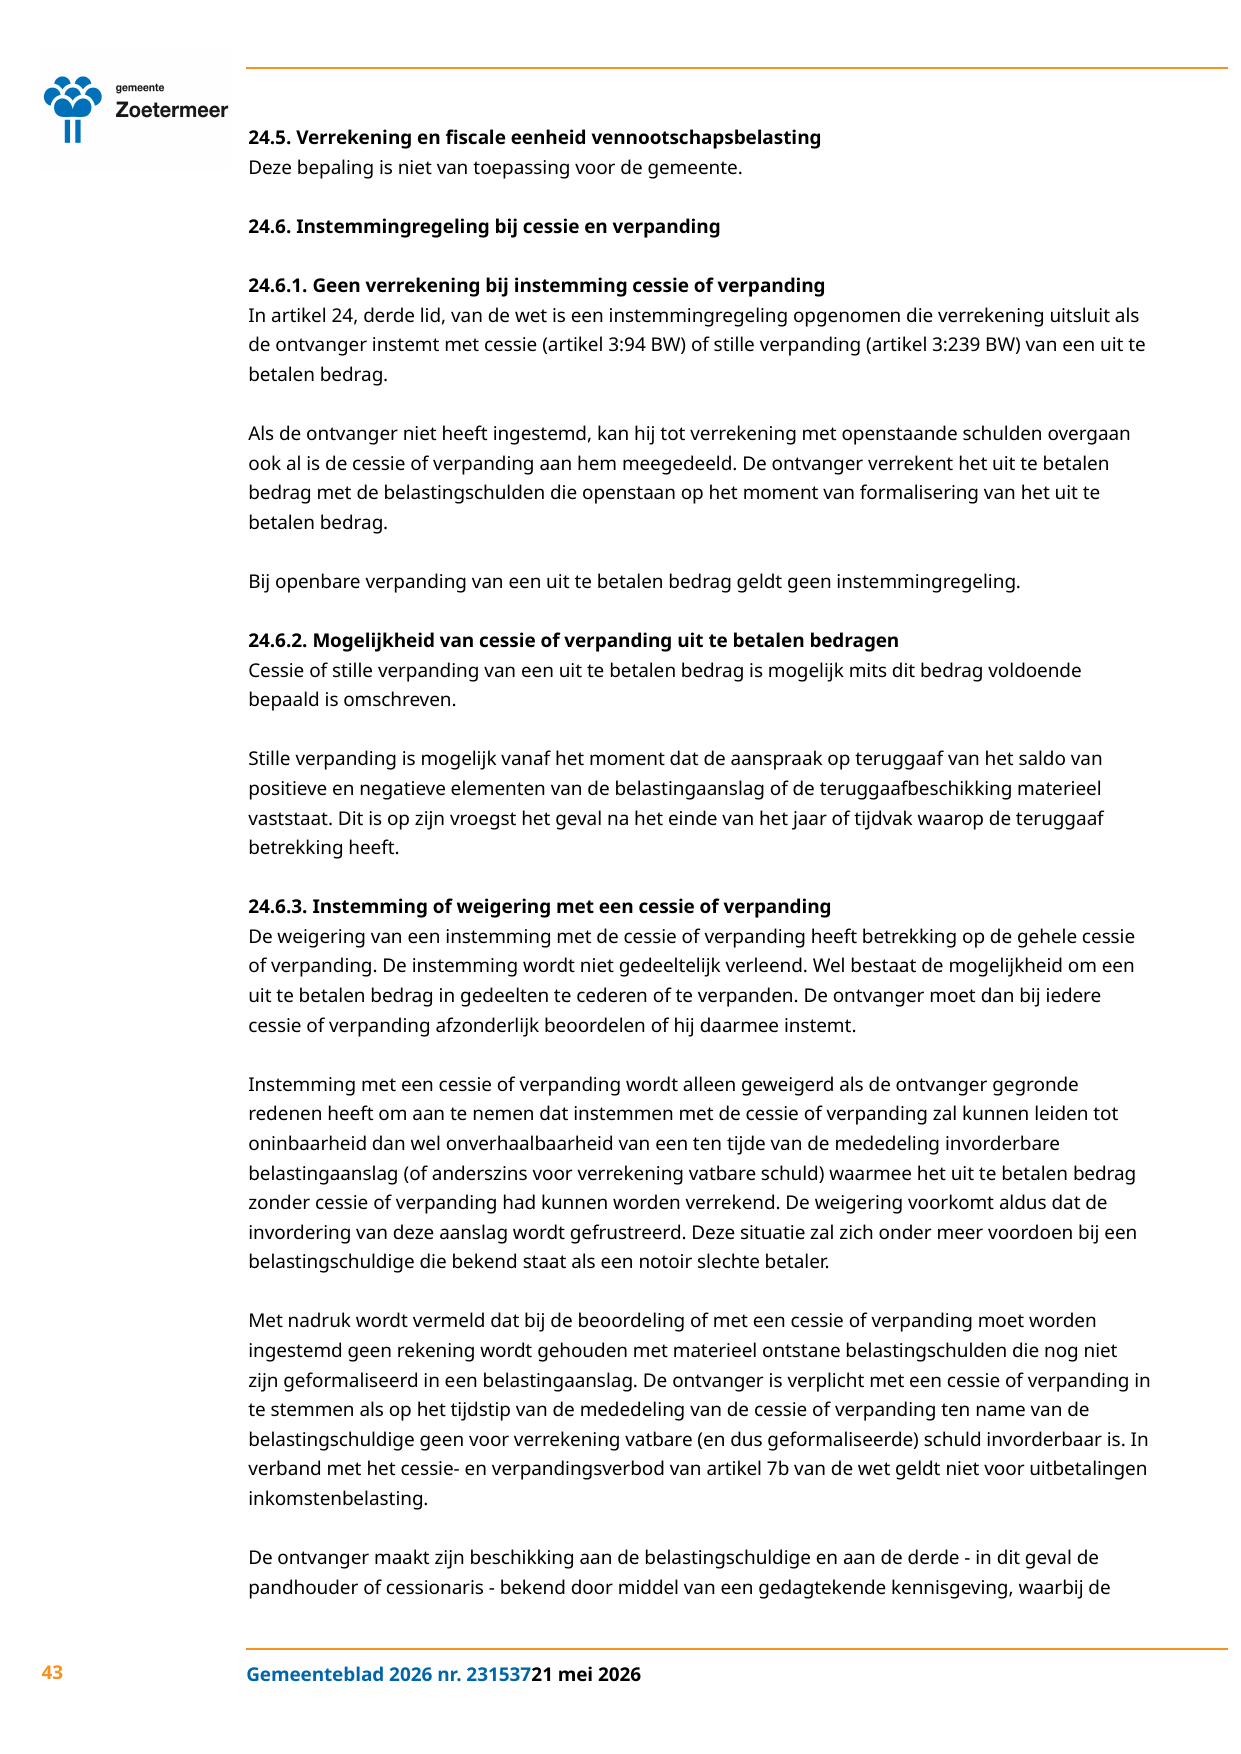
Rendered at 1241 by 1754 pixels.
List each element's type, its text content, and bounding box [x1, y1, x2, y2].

text 24.5. Verrekening en fiscale eenheid vennootschapsbelasting [248, 124, 1152, 150]
text De ontvanger maakt zijn beschikking aan de belastingschuldige en aan de derde - in dit geval de pandhouder of cessionaris - bekend door middel van een gedagtekende kennisgeving, waarbij de [248, 1544, 1152, 1600]
text In artikel 24, derde lid, van de wet is een instemmingregeling opgenomen die verrekening uitsluit als de ontvanger instemt met cessie (artikel 3:94 BW) of stille verpanding (artikel 3:239 BW) van een uit te betalen bedrag. [248, 302, 1152, 387]
text 24.6.1. Geen verrekening bij instemming cessie of verpanding [248, 272, 1152, 298]
text Stille verpanding is mogelijk vanaf het moment dat de aanspraak op teruggaaf van het saldo van positieve en negatieve elementen van de belastingaanslag of de teruggaafbeschikking materieel vaststaat. Dit is op zijn vroegst het geval na het einde van het jaar of tijdvak waarop de teruggaaf betrekking heeft. [248, 746, 1152, 860]
text Bij openbare verpanding van een uit te betalen bedrag geldt geen instemmingregeling. [248, 568, 1152, 594]
text De weigering van een instemming met de cessie of verpanding heeft betrekking op de gehele cessie of verpanding. De instemming wordt niet gedeeltelijk verleend. Wel bestaat de mogelijkheid om een uit te betalen bedrag in gedeelten te cederen of te verpanden. De ontvanger moet dan bij iedere cessie of verpanding afzonderlijk beoordelen of hij daarmee instemt. [248, 923, 1152, 1038]
text Deze bepaling is niet van toepassing voor de gemeente. [248, 154, 1152, 180]
text Instemming met een cessie of verpanding wordt alleen geweigerd als de ontvanger gegronde redenen heeft om aan te nemen dat instemmen met de cessie of verpanding zal kunnen leiden tot oninbaarheid dan wel onverhaalbaarheid van een ten tijde van de mededeling invorderbare belastingaanslag (of anderszins voor verrekening vatbare schuld) waarmee het uit te betalen bedrag zonder cessie of verpanding had kunnen worden verrekend. De weigering voorkomt aldus dat de invordering van deze aanslag wordt gefrustreerd. Deze situatie zal zich onder meer voordoen bij een belastingschuldige die bekend staat als een notoir slechte betaler. [248, 1071, 1152, 1274]
text Als de ontvanger niet heeft ingestemd, kan hij tot verrekening met openstaande schulden overgaan ook al is de cessie of verpanding aan hem meegedeeld. De ontvanger verrekent het uit te betalen bedrag met de belastingschulden die openstaan op het moment van formalisering van het uit te betalen bedrag. [248, 420, 1152, 535]
picture [41, 47, 231, 172]
text 24.6.2. Mogelijkheid van cessie of verpanding uit te betalen bedragen [248, 627, 1152, 653]
text 24.6. Instemmingregeling bij cessie en verpanding [248, 213, 1152, 239]
text Cessie of stille verpanding van een uit te betalen bedrag is mogelijk mits dit bedrag voldoende bepaald is omschreven. [248, 657, 1152, 712]
text Met nadruk wordt vermeld dat bij de beoordeling of met een cessie of verpanding moet worden ingestemd geen rekening wordt gehouden met materieel ontstane belastingschulden die nog niet zijn geformaliseerd in een belastingaanslag. De ontvanger is verplicht met een cessie of verpanding in te stemmen als op het tijdstip van de mededeling van de cessie of verpanding ten name van de belastingschuldige geen voor verrekening vatbare (en dus geformaliseerde) schuld invorderbaar is. In verband met het cessie- en verpandingsverbod van artikel 7b van de wet geldt niet voor uitbetalingen inkomstenbelasting. [248, 1308, 1152, 1511]
text 24.6.3. Instemming of weigering met een cessie of verpanding [248, 893, 1152, 919]
